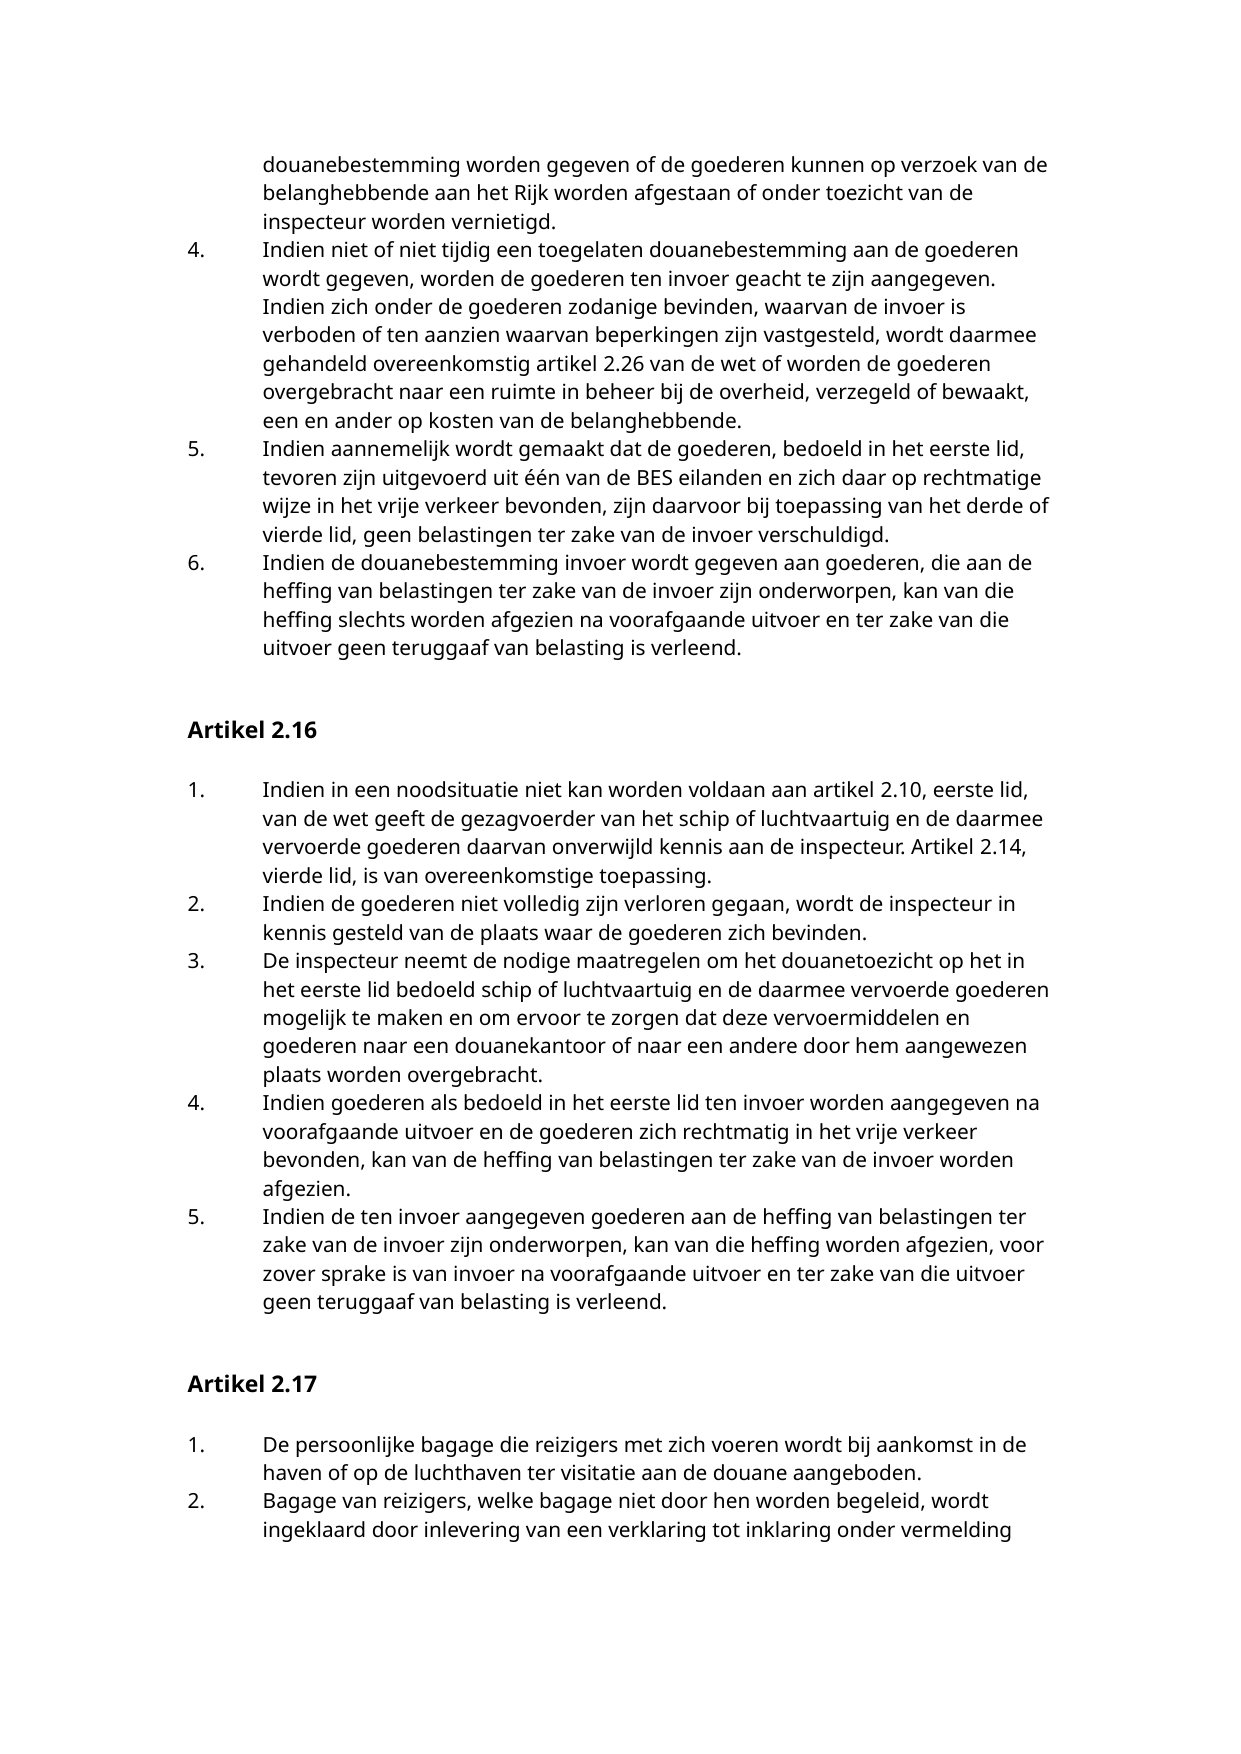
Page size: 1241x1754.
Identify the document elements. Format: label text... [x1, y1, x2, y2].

list Indien aannemelijk wordt gemaakt dat de goederen, bedoeld in het eerste lid, tevoren zijn uitgevoerd uit één van de BES eilanden en zich daar op rechtmatige wijze in het vrije verkeer bevonden, zijn daarvoor bij toepassing van het derde of vierde lid, geen belastingen ter zake van de invoer verschuldigd. [187, 434, 1053, 548]
list Indien niet of niet tijdig een toegelaten douanebestemming aan de goederen wordt gegeven, worden de goederen ten invoer geacht te zijn aangegeven. Indien zich onder de goederen zodanige bevinden, waarvan de invoer is verboden of ten aanzien waarvan beperkingen zijn vastgesteld, wordt daarmee gehandeld overeenkomstig artikel 2.26 van de wet of worden de goederen overgebracht naar een ruimte in beheer bij de overheid, verzegeld of bewaakt, een en ander op kosten van de belanghebbende. [187, 235, 1053, 434]
list Indien de goederen niet volledig zijn verloren gegaan, wordt de inspecteur in kennis gesteld van de plaats waar de goederen zich bevinden. [187, 889, 1053, 946]
list De persoonlijke bagage die reizigers met zich voeren wordt bij aankomst in de haven of op de luchthaven ter visitatie aan de douane aangeboden. [187, 1430, 1053, 1487]
list De inspecteur neemt de nodige maatregelen om het douanetoezicht op het in het eerste lid bedoeld schip of luchtvaartuig en de daarmee vervoerde goederen mogelijk te maken en om ervoor te zorgen dat deze vervoermiddelen en goederen naar een douanekantoor of naar een andere door hem aangewezen plaats worden overgebracht. [187, 946, 1053, 1088]
subtitle Artikel 2.17 [187, 1368, 1053, 1400]
list douanebestemming worden gegeven of de goederen kunnen op verzoek van de belanghebbende aan het Rijk worden afgestaan of onder toezicht van de inspecteur worden vernietigd. [187, 150, 1053, 235]
list Indien de ten invoer aangegeven goederen aan de heffing van belastingen ter zake van de invoer zijn onderworpen, kan van die heffing worden afgezien, voor zover sprake is van invoer na voorafgaande uitvoer en ter zake van die uitvoer geen teruggaaf van belasting is verleend. [187, 1202, 1053, 1316]
list Indien de douanebestemming invoer wordt gegeven aan goederen, die aan de heffing van belastingen ter zake van de invoer zijn onderworpen, kan van die heffing slechts worden afgezien na voorafgaande uitvoer en ter zake van die uitvoer geen teruggaaf van belasting is verleend. [187, 548, 1053, 662]
subtitle Artikel 2.16 [187, 714, 1053, 746]
list Indien in een noodsituatie niet kan worden voldaan aan artikel 2.10, eerste lid, van de wet geeft de gezagvoerder van het schip of luchtvaartuig en de daarmee vervoerde goederen daarvan onverwijld kennis aan de inspecteur. Artikel 2.14, vierde lid, is van overeenkomstige toepassing. [187, 776, 1053, 889]
list Indien goederen als bedoeld in het eerste lid ten invoer worden aangegeven na voorafgaande uitvoer en de goederen zich rechtmatig in het vrije verkeer bevonden, kan van de heffing van belastingen ter zake van de invoer worden afgezien. [187, 1088, 1053, 1202]
list Bagage van reizigers, welke bagage niet door hen worden begeleid, wordt ingeklaard door inlevering van een verklaring tot inklaring onder vermelding [187, 1487, 1053, 1543]
